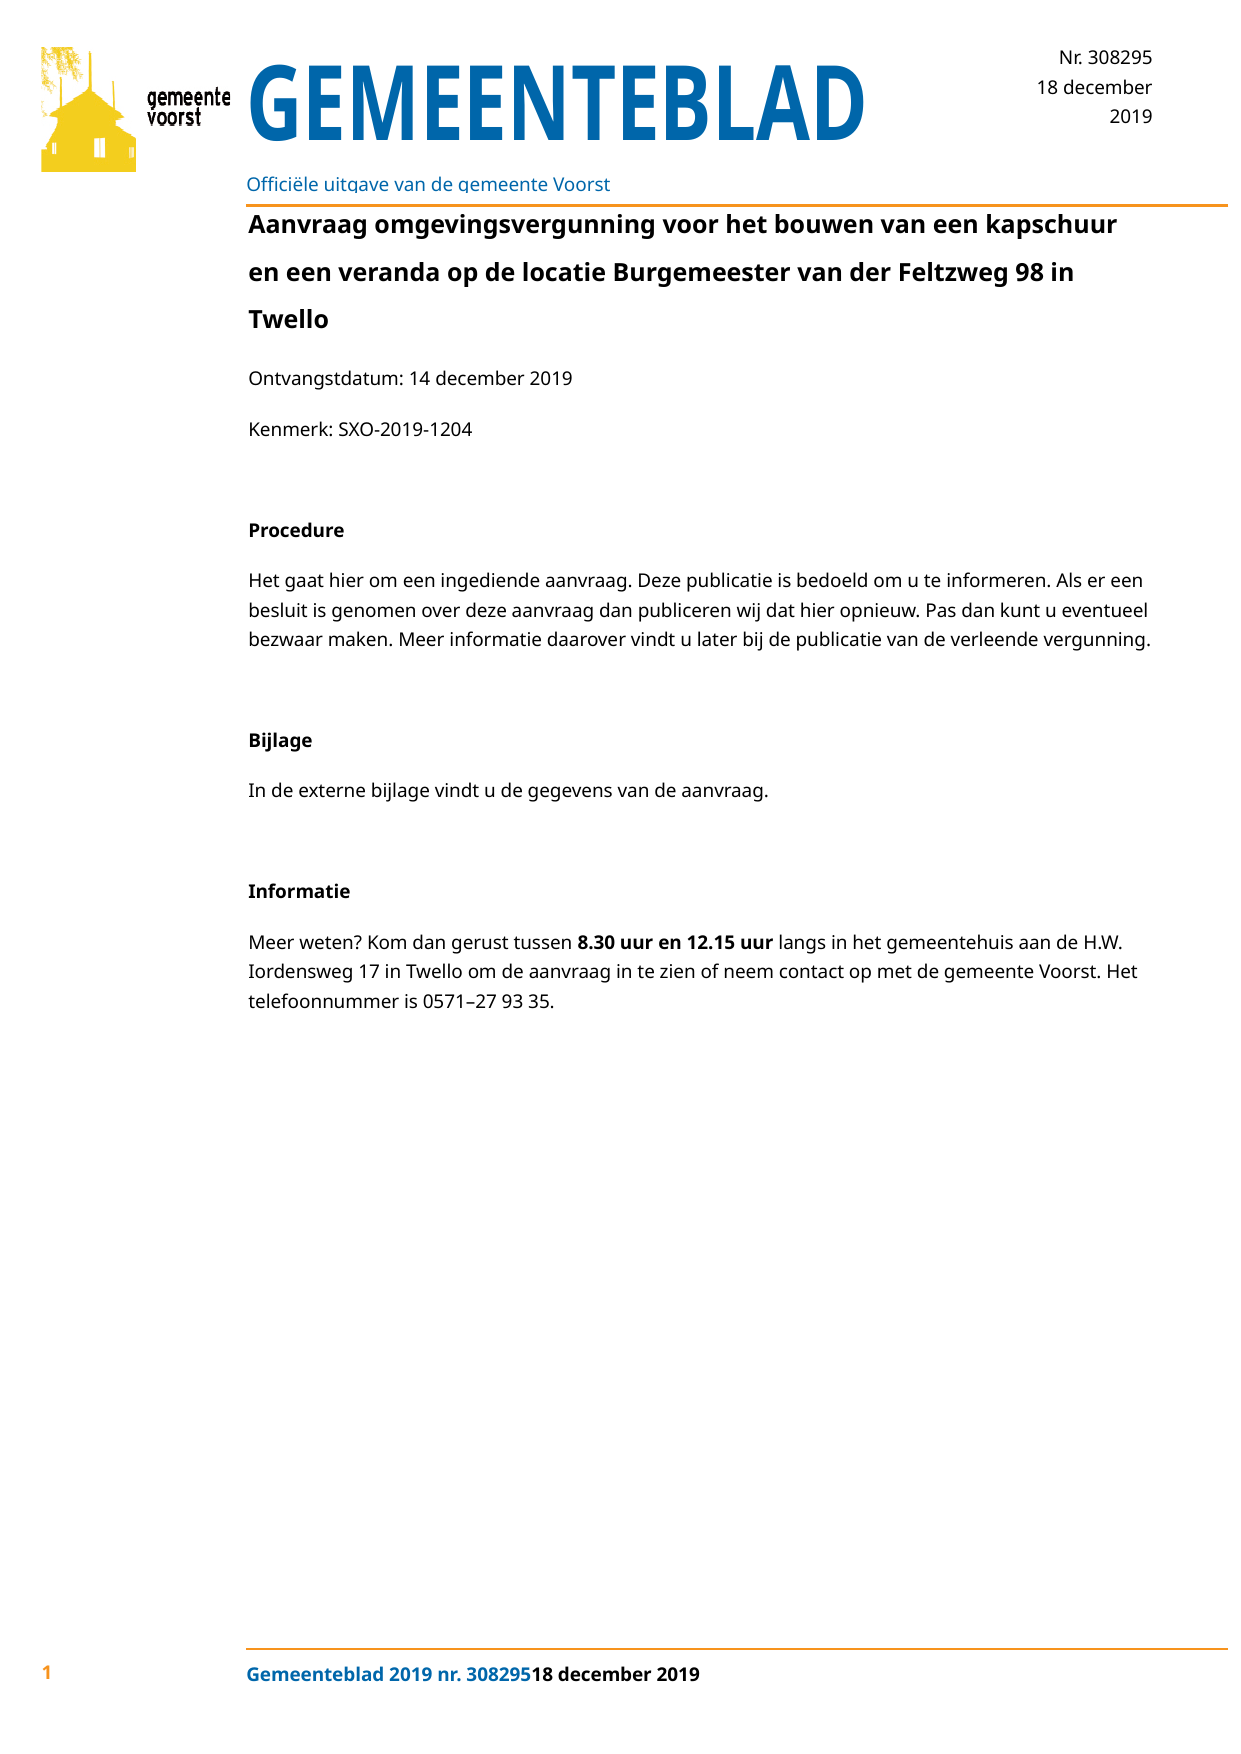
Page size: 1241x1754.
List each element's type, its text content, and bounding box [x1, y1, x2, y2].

text Meer weten? Kom dan gerust tussen 8.30 uur en 12.15 uur langs in het gemeentehuis aan de H.W. Iordensweg 17 in Twello om de aanvraag in te zien of neem contact op met de gemeente Voorst. Het telefoonnummer is 0571–27 93 35. [248, 929, 1152, 1014]
picture [41, 47, 231, 172]
text Procedure [248, 517, 1152, 542]
text Informatie [248, 878, 1152, 904]
text Aanvraag omgevingsvergunning voor het bouwen van een kapschuur en een veranda op de locatie Burgemeester van der Feltzweg 98 in Twello [248, 207, 1152, 336]
text Het gaat hier om een ingediende aanvraag. Deze publicatie is bedoeld om u te informeren. Als er een besluit is genomen over deze aanvraag dan publiceren wij dat hier opnieuw. Pas dan kunt u eventueel bezwaar maken. Meer informatie daarover vindt u later bij de publicatie van de verleende vergunning. [248, 567, 1152, 652]
text Bijlage [248, 727, 1152, 753]
text Kenmerk: SXO-2019-1204 [248, 416, 1152, 442]
text Ontvangstdatum: 14 december 2019 [248, 366, 1152, 391]
text In de externe bijlage vindt u de gegevens van de aanvraag. [248, 778, 1152, 803]
